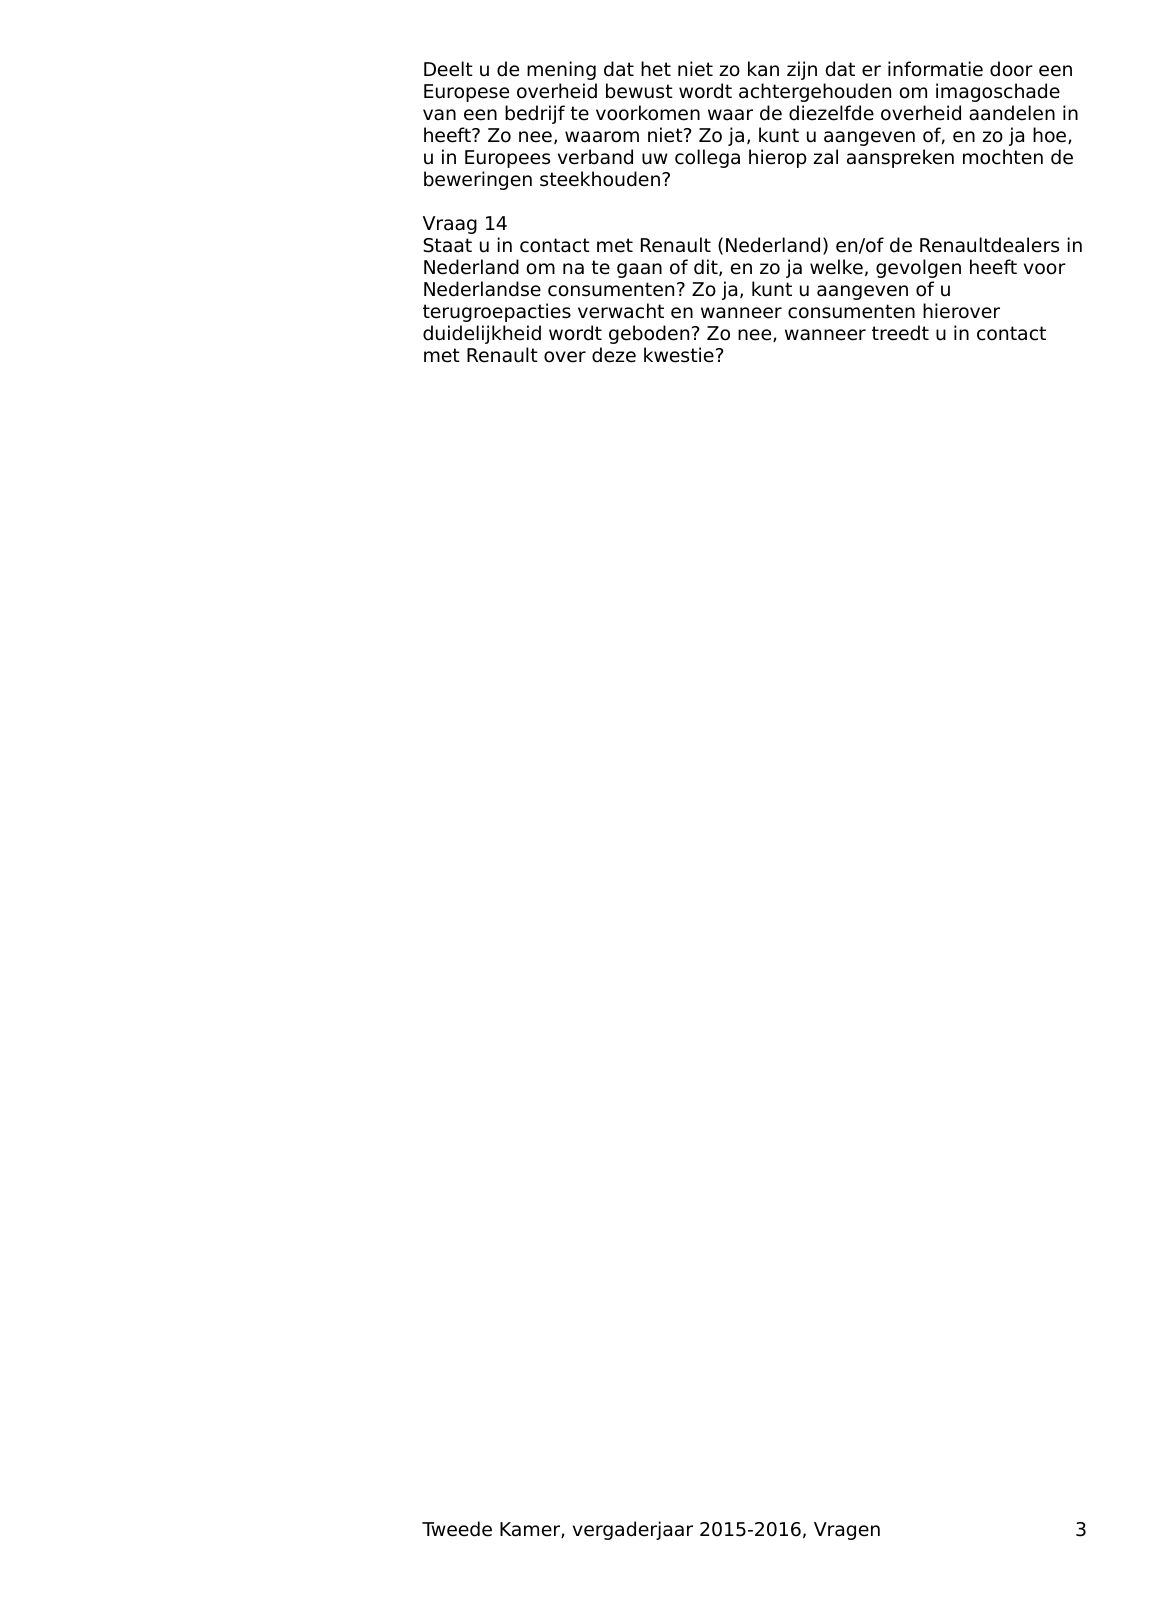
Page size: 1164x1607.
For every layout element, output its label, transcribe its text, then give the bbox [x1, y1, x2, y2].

text Deelt u de mening dat het niet zo kan zijn dat er informatie door een Europese overheid bewust wordt achtergehouden om imagoschade van een bedrijf te voorkomen waar de diezelfde overheid aandelen in heeft? Zo nee, waarom niet? Zo ja, kunt u aangeven of, en zo ja hoe, u in Europees verband uw collega hierop zal aanspreken mochten de beweringen steekhouden? [422, 59, 1087, 191]
text Staat u in contact met Renault (Nederland) en/of de Renaultdealers in Nederland om na te gaan of dit, en zo ja welke, gevolgen heeft voor Nederlandse consumenten? Zo ja, kunt u aangeven of u terugroepacties verwacht en wanneer consumenten hierover duidelijkheid wordt geboden? Zo nee, wanneer treedt u in contact met Renault over deze kwestie? [422, 235, 1087, 367]
text Vraag 14 [422, 213, 1087, 235]
